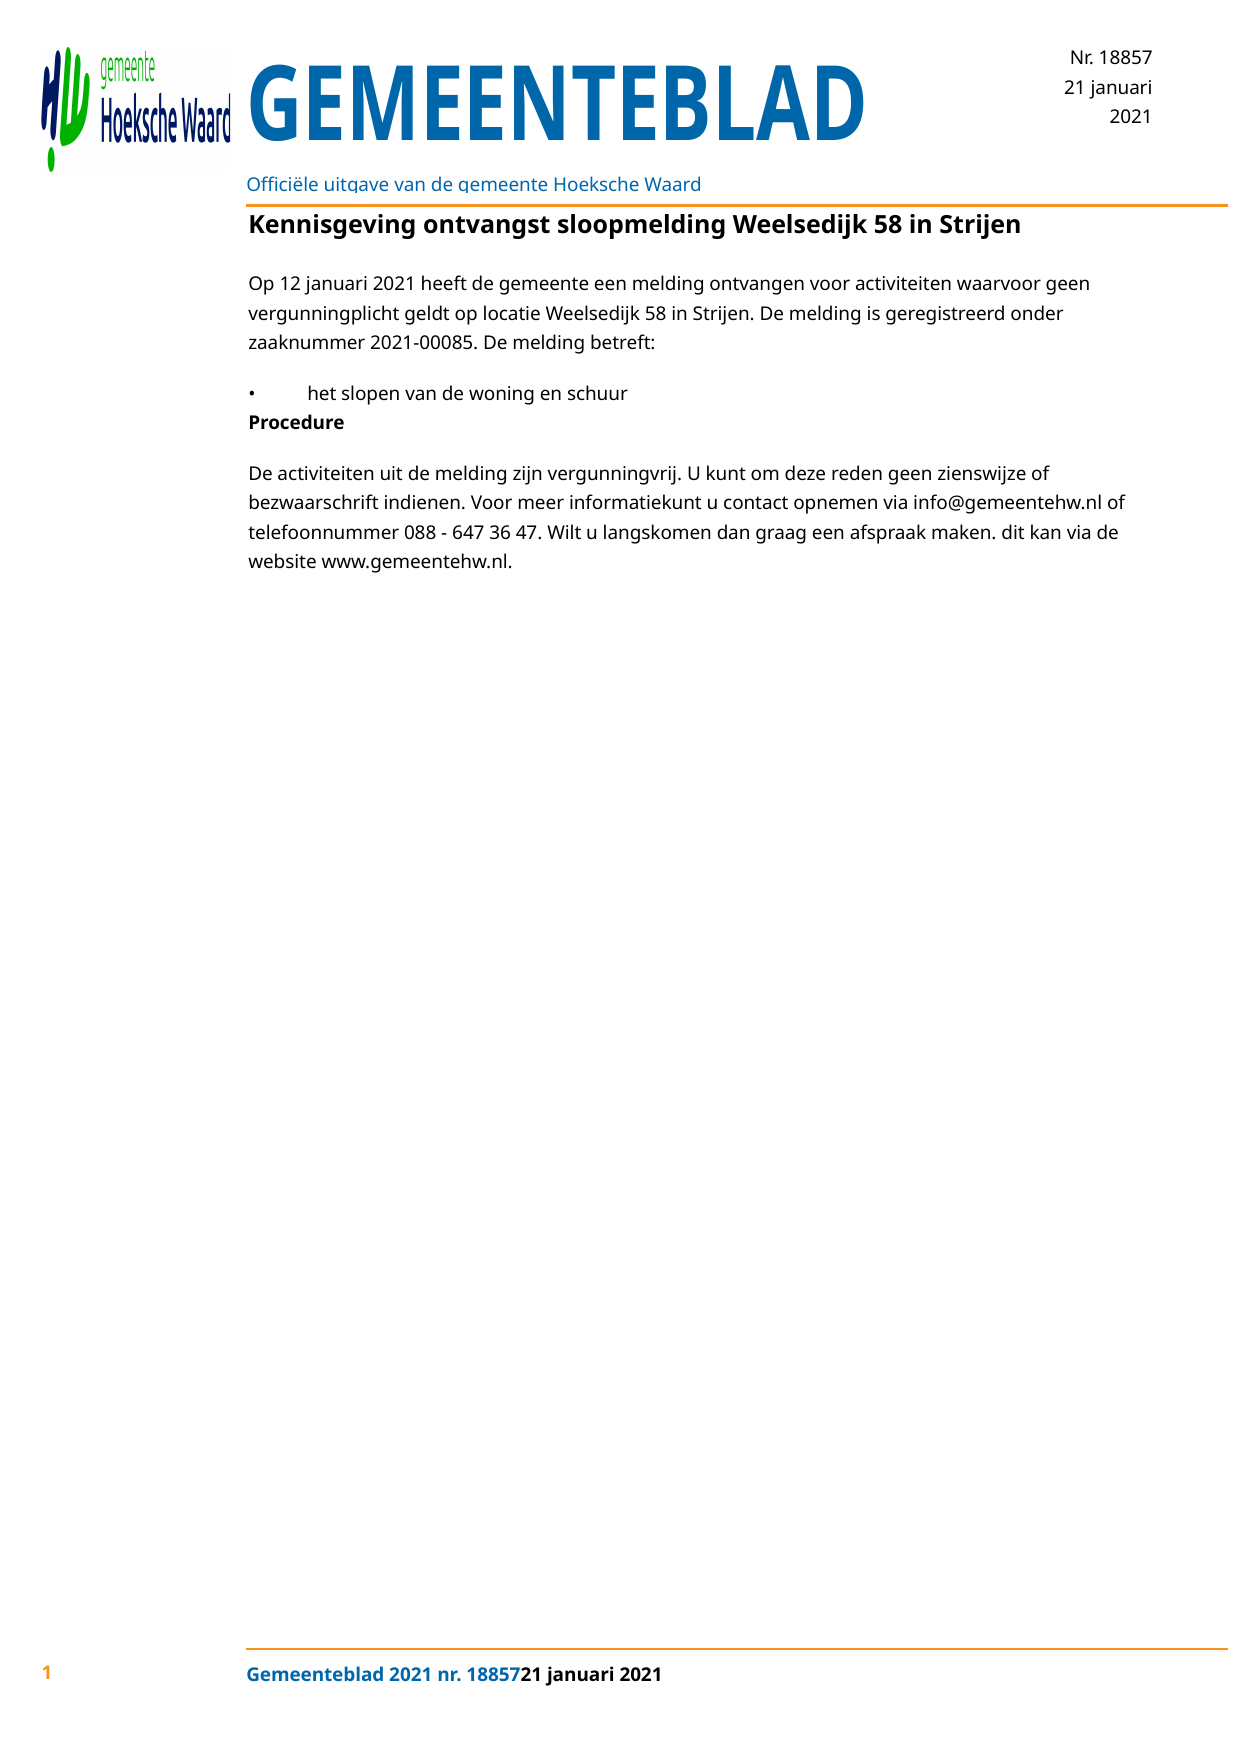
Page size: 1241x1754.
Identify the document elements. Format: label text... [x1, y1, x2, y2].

text De activiteiten uit de melding zijn vergunningvrij. U kunt om deze reden geen zienswijze of bezwaarschrift indienen. Voor meer informatiekunt u contact opnemen via info@gemeentehw.nl of telefoonnummer 088 - 647 36 47. Wilt u langskomen dan graag een afspraak maken. dit kan via de website www.gemeentehw.nl. [248, 460, 1152, 574]
text Op 12 januari 2021 heeft de gemeente een melding ontvangen voor activiteiten waarvoor geen vergunningplicht geldt op locatie Weelsedijk 58 in Strijen. De melding is geregistreerd onder zaaknummer 2021-00085. De melding betreft: [248, 270, 1152, 355]
text Procedure [248, 409, 1152, 435]
text Kennisgeving ontvangst sloopmelding Weelsedijk 58 in Strijen [248, 207, 1152, 241]
picture [41, 47, 231, 172]
list het slopen van de woning en schuur [248, 380, 1152, 406]
